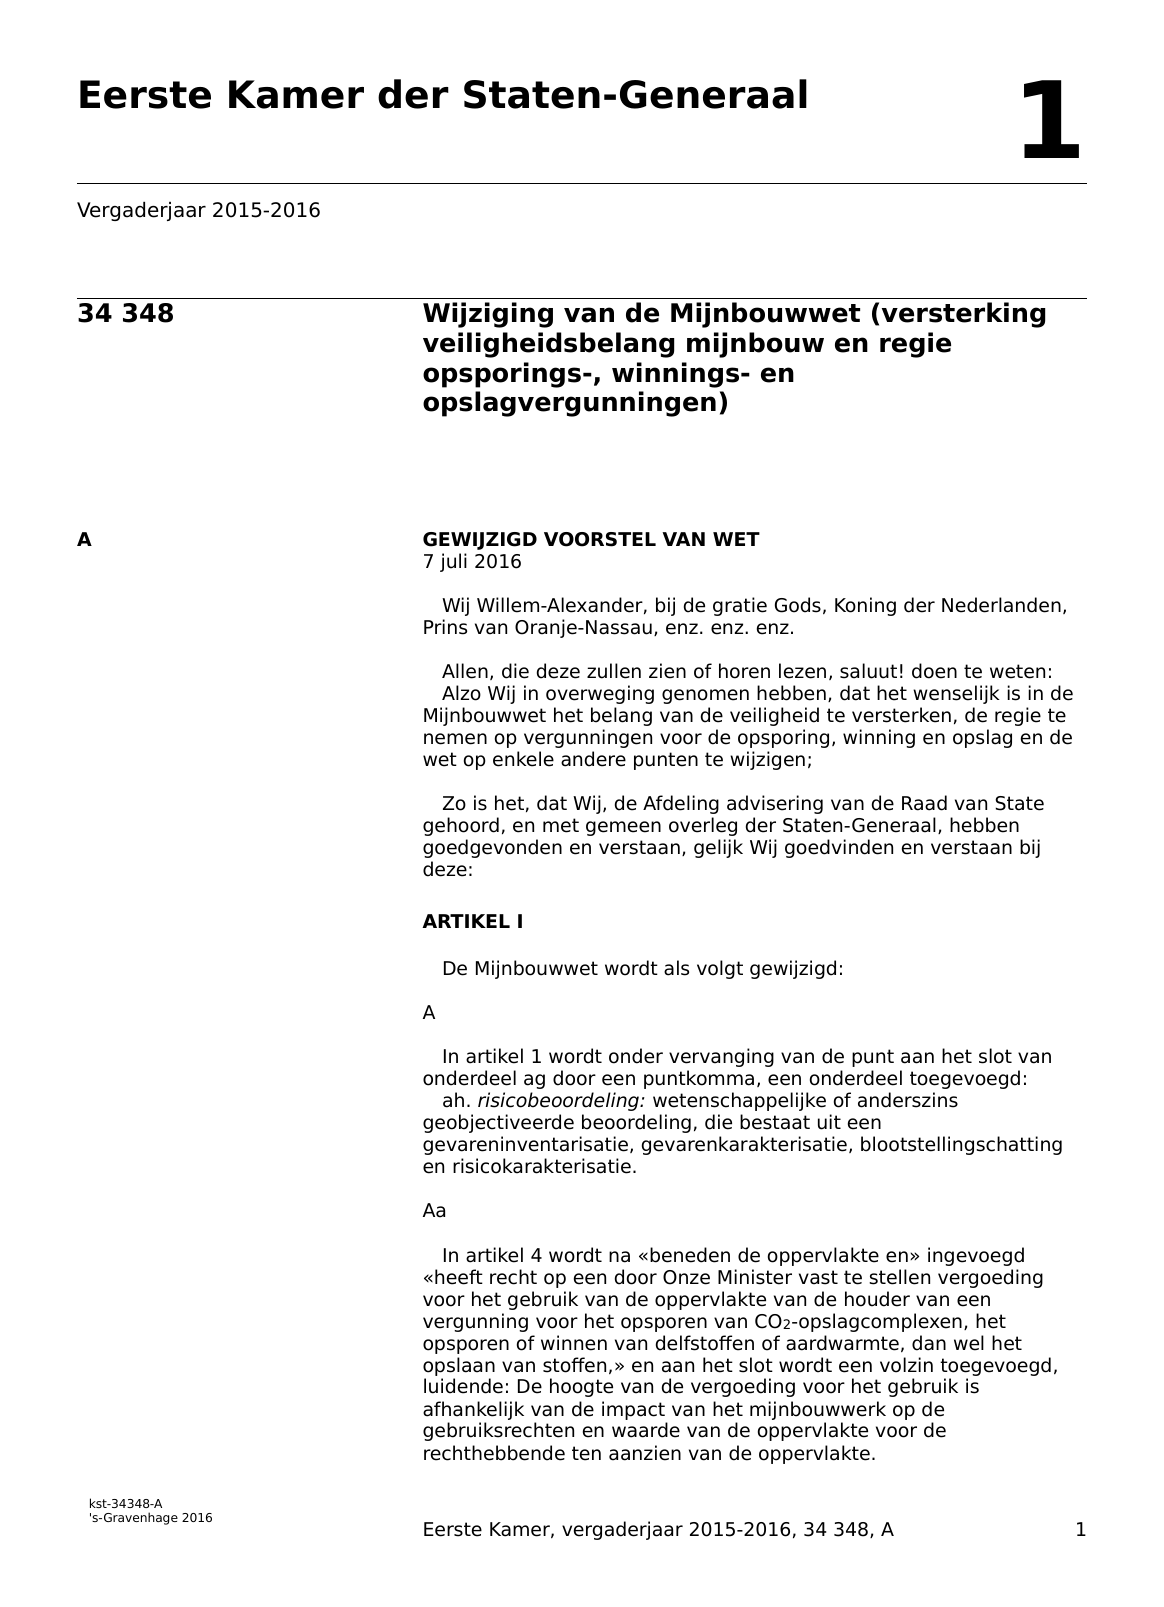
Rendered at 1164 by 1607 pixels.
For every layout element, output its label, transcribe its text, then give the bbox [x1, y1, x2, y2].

text A [422, 1002, 1087, 1024]
text Aa [422, 1200, 1087, 1222]
subtitle 34 348 Wijziging van de Mijnbouwwet (versterking veiligheidsbelang mijnbouw en regie opsporings-, winnings- en opslagvergunningen) [77, 299, 1087, 418]
text Zo is het, dat Wij, de Afdeling advisering van de Raad van State gehoord, en met gemeen overleg der Staten-Generaal, hebben goedgevonden en verstaan, gelijk Wij goedvinden en verstaan bij deze: [422, 793, 1087, 881]
text Allen, die deze zullen zien of horen lezen, saluut! doen te weten: [422, 661, 1087, 683]
table_header Eerste Kamer der Staten-Generaal [77, 59, 886, 183]
text kst-34348-A [88, 1497, 323, 1511]
subtitle A GEWIJZIGD VOORSTEL VAN WET [77, 529, 1087, 551]
text In artikel 4 wordt na «beneden de oppervlakte en» ingevoegd «heeft recht op een door Onze Minister vast te stellen vergoeding voor het gebruik van de oppervlakte van de houder van een vergunning voor het opsporen van CO2-opslagcomplexen, het opsporen of winnen van delfstoffen of aardwarmte, dan wel het opslaan van stoffen,» en aan het slot wordt een volzin toegevoegd, luidende: De hoogte van de vergoeding voor het gebruik is afhankelijk van de impact van het mijnbouwwerk op de gebruiksrechten en waarde van de oppervlakte voor de rechthebbende ten aanzien van de oppervlakte. [422, 1244, 1087, 1464]
text 7 juli 2016 [422, 551, 1087, 573]
text Wij Willem-Alexander, bij de gratie Gods, Koning der Nederlanden, Prins van Oranje-Nassau, enz. enz. enz. [422, 595, 1087, 639]
text In artikel 1 wordt onder vervanging van de punt aan het slot van onderdeel ag door een puntkomma, een onderdeel toegevoegd: [422, 1046, 1087, 1090]
subtitle ARTIKEL I [422, 911, 1087, 933]
table_cell Vergaderjaar 2015-2016 [77, 184, 1087, 298]
text Alzo Wij in overweging genomen hebben, dat het wenselijk is in de Mijnbouwwet het belang van de veiligheid te versterken, de regie te nemen op vergunningen voor de opsporing, winning en opslag en de wet op enkele andere punten te wijzigen; [422, 683, 1087, 771]
table_header 1 [886, 59, 1087, 183]
text ah. risicobeoordeling: wetenschappelijke of anderszins geobjectiveerde beoordeling, die bestaat uit een gevareninventarisatie, gevarenkarakterisatie, blootstellingschatting en risicokarakterisatie. [422, 1090, 1087, 1178]
text De Mijnbouwwet wordt als volgt gewijzigd: [422, 958, 1087, 980]
text 's-Gravenhage 2016 [88, 1511, 323, 1525]
